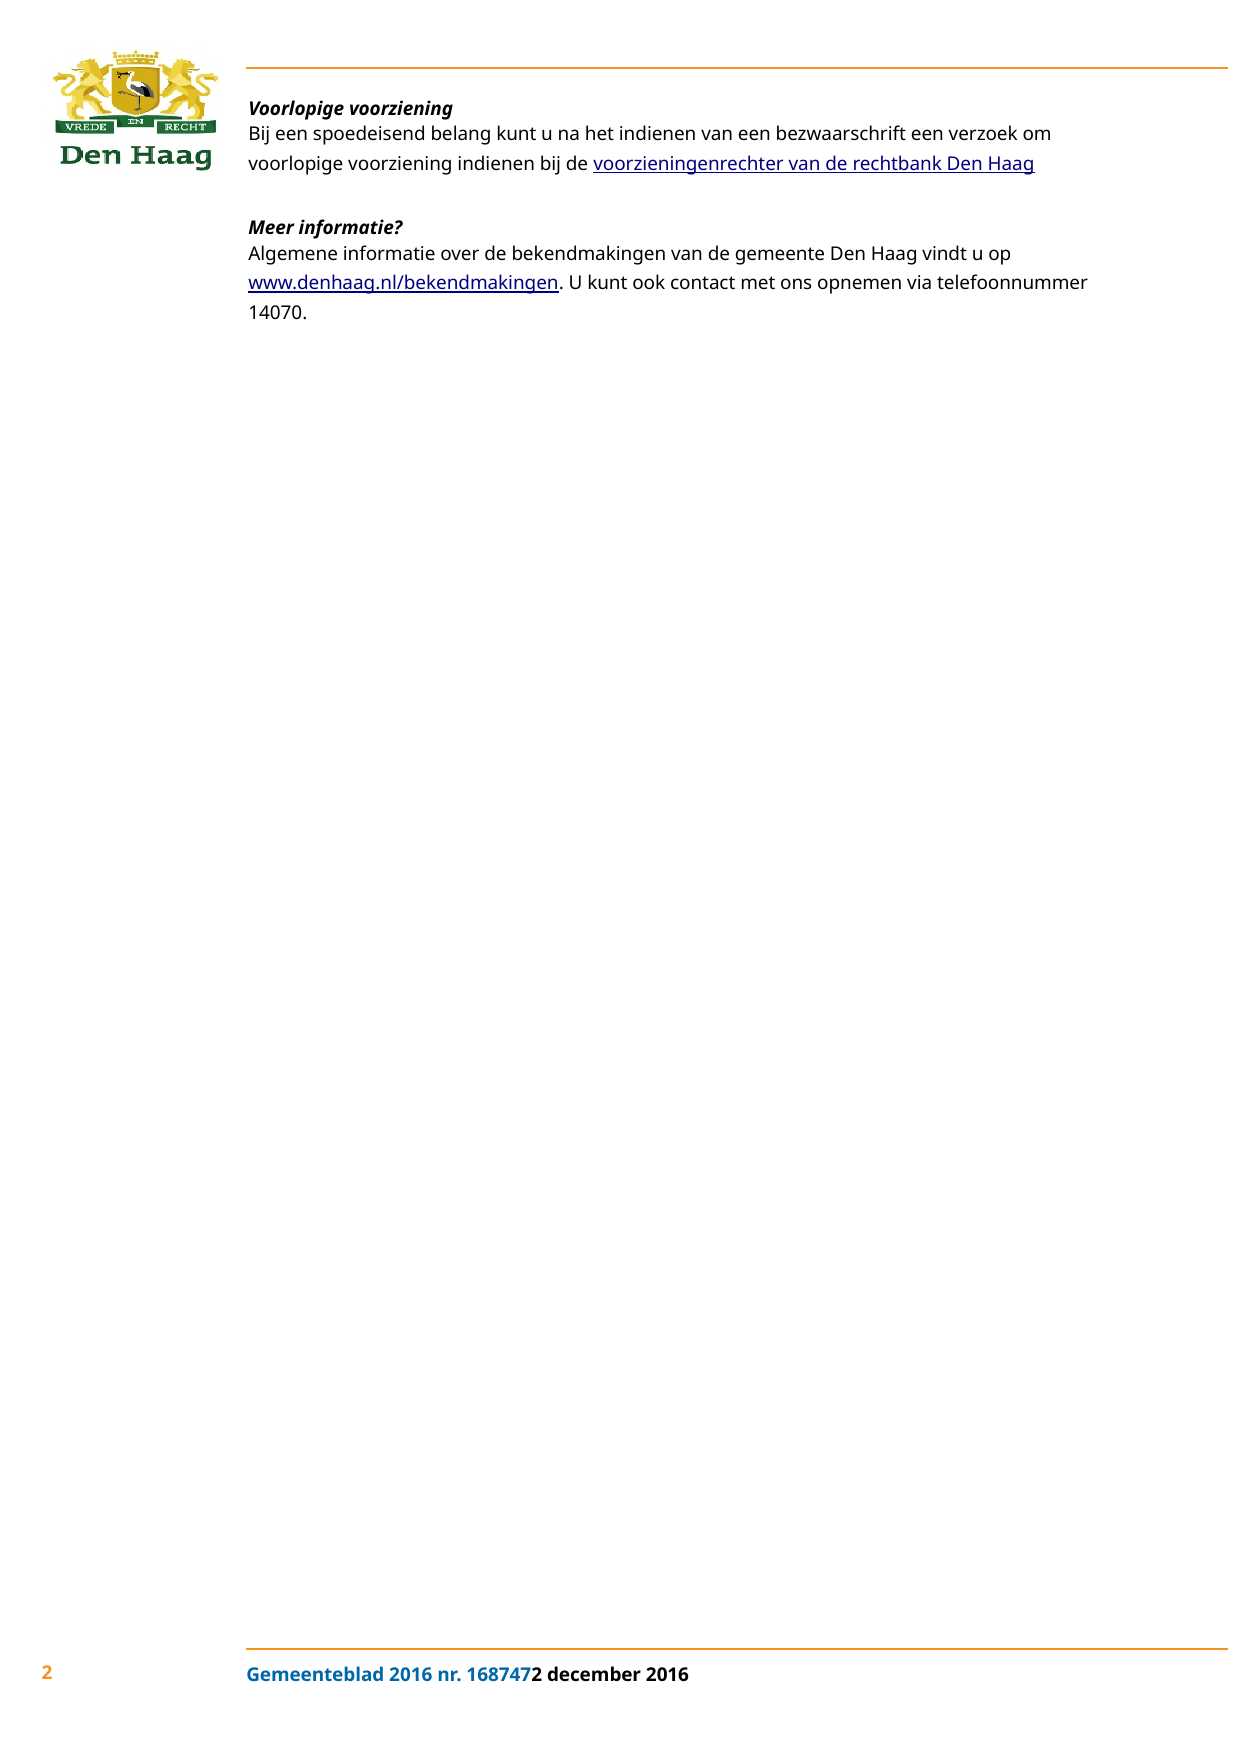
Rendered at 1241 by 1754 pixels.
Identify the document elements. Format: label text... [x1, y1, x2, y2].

text Bij een spoedeisend belang kunt u na het indienen van een bezwaarschrift een verzoek om voorlopige voorziening indienen bij de voorzieningenrechter van de rechtbank Den Haag [248, 121, 1152, 176]
text Meer informatie? [248, 214, 1152, 240]
text Algemene informatie over de bekendmakingen van de gemeente Den Haag vindt u op www.denhaag.nl/bekendmakingen. U kunt ook contact met ons opnemen via telefoonnummer 14070. [248, 240, 1152, 325]
picture [41, 47, 231, 172]
text Voorlopige voorziening [248, 95, 1152, 121]
